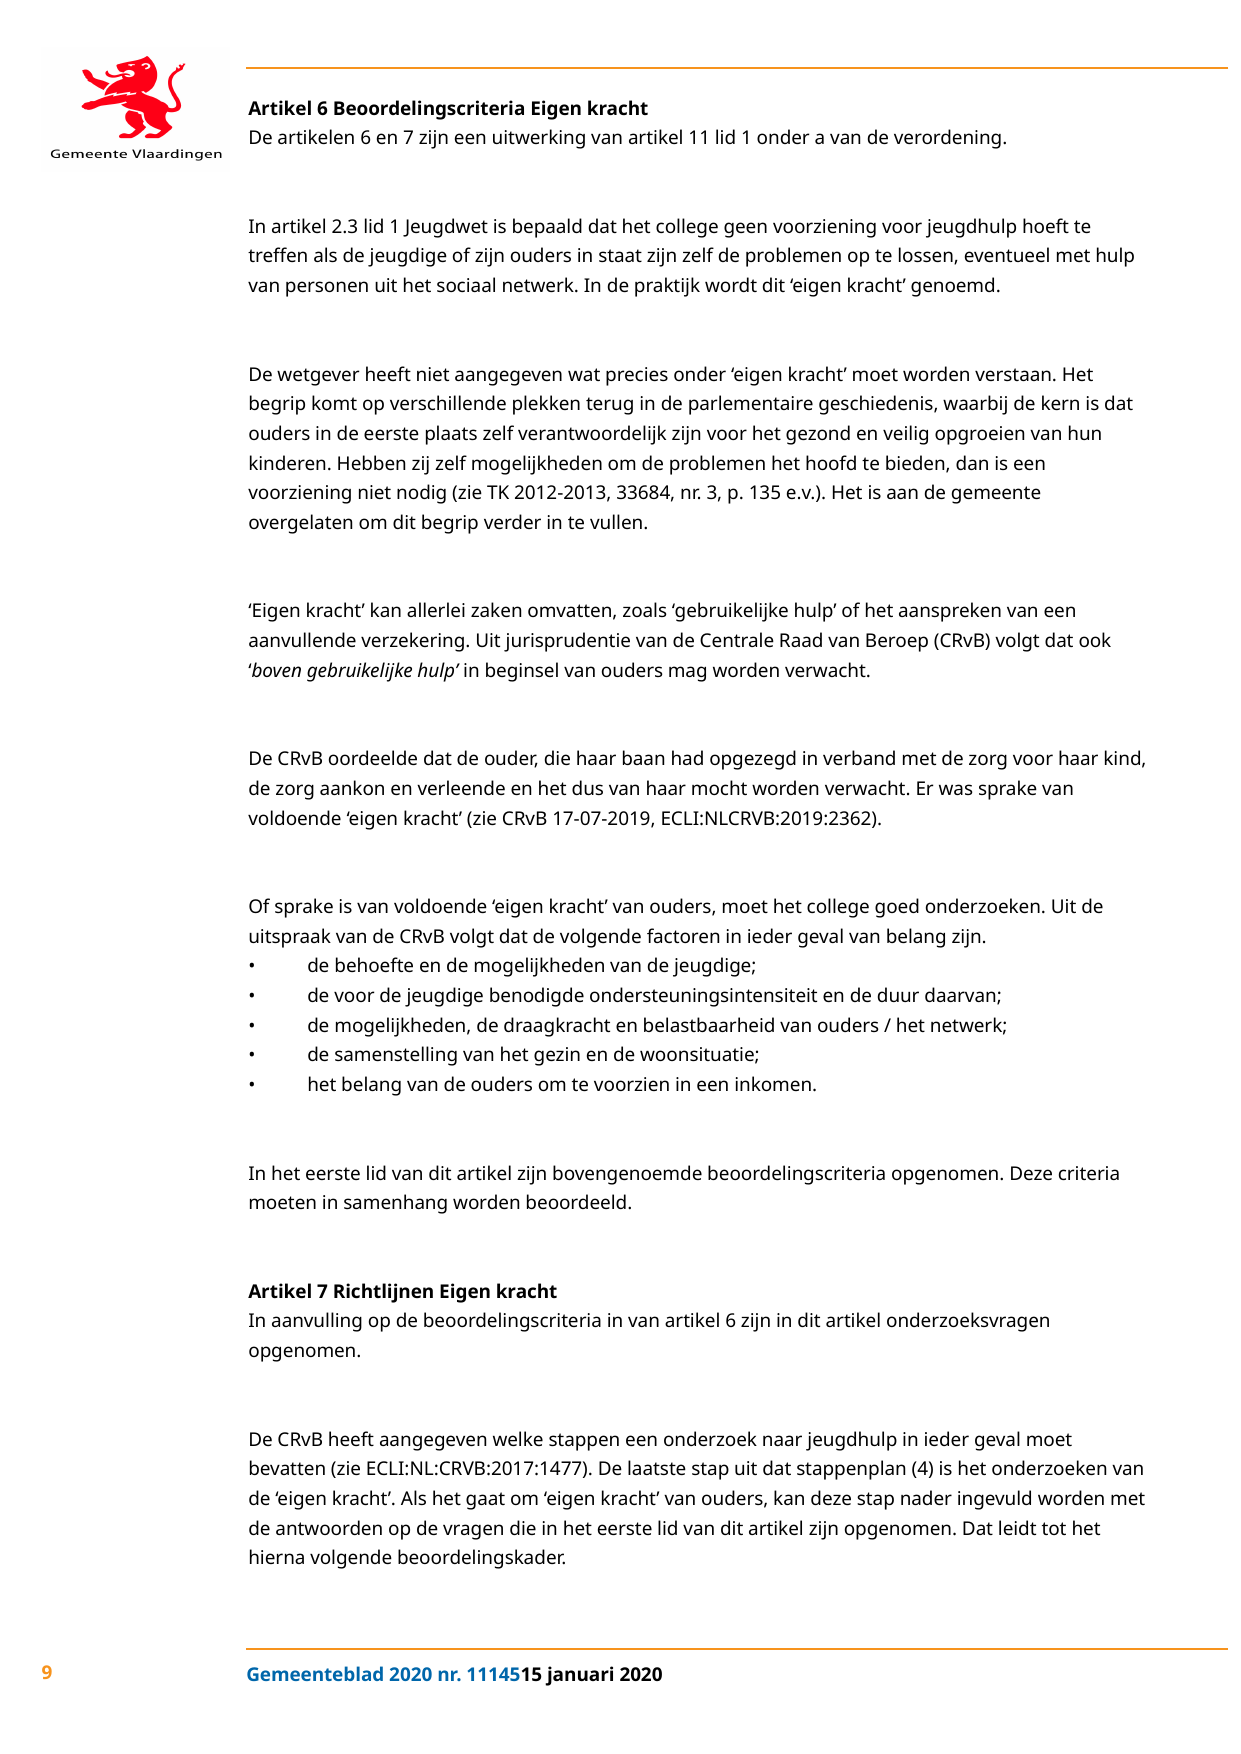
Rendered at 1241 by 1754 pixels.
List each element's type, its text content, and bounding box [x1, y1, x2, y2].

text In aanvulling op de beoordelingscriteria in van artikel 6 zijn in dit artikel onderzoeksvragen opgenomen. [248, 1308, 1152, 1363]
text Of sprake is van voldoende ‘eigen kracht’ van ouders, moet het college goed onderzoeken. Uit de uitspraak van de CRvB volgt dat de volgende factoren in ieder geval van belang zijn. [248, 893, 1152, 949]
text Artikel 7 Richtlijnen Eigen kracht [248, 1278, 1152, 1304]
list het belang van de ouders om te voorzien in een inkomen. [248, 1071, 1152, 1097]
text De wetgever heeft niet aangegeven wat precies onder ‘eigen kracht’ moet worden verstaan. Het begrip komt op verschillende plekken terug in de parlementaire geschiedenis, waarbij de kern is dat ouders in de eerste plaats zelf verantwoordelijk zijn voor het gezond en veilig opgroeien van hun kinderen. Hebben zij zelf mogelijkheden om de problemen het hoofd te bieden, dan is een voorziening niet nodig (zie TK 2012-2013, 33684, nr. 3, p. 135 e.v.). Het is aan de gemeente overgelaten om dit begrip verder in te vullen. [248, 361, 1152, 535]
text De CRvB oordeelde dat de ouder, die haar baan had opgezegd in verband met de zorg voor haar kind, de zorg aankon en verleende en het dus van haar mocht worden verwacht. Er was sprake van voldoende ‘eigen kracht’ (zie CRvB 17-07-2019, ECLI:NLCRVB:2019:2362). [248, 746, 1152, 831]
list de behoefte en de mogelijkheden van de jeugdige; [248, 953, 1152, 978]
text In het eerste lid van dit artikel zijn bovengenoemde beoordelingscriteria opgenomen. Deze criteria moeten in samenhang worden beoordeeld. [248, 1160, 1152, 1215]
text De CRvB heeft aangegeven welke stappen een onderzoek naar jeugdhulp in ieder geval moet bevatten (zie ECLI:NL:CRVB:2017:1477). De laatste stap uit dat stappenplan (4) is het onderzoeken van de ‘eigen kracht’. Als het gaat om ‘eigen kracht’ van ouders, kan deze stap nader ingevuld worden met de antwoorden op de vragen die in het eerste lid van dit artikel zijn opgenomen. Dat leidt tot het hierna volgende beoordelingskader. [248, 1426, 1152, 1570]
list de samenstelling van het gezin en de woonsituatie; [248, 1041, 1152, 1067]
text De artikelen 6 en 7 zijn een uitwerking van artikel 11 lid 1 onder a van de verordening. [248, 124, 1152, 150]
list de mogelijkheden, de draagkracht en belastbaarheid van ouders / het netwerk; [248, 1012, 1152, 1038]
text In artikel 2.3 lid 1 Jeugdwet is bepaald dat het college geen voorziening voor jeugdhulp hoeft te treffen als de jeugdige of zijn ouders in staat zijn zelf de problemen op te lossen, eventueel met hulp van personen uit het sociaal netwerk. In de praktijk wordt dit ‘eigen kracht’ genoemd. [248, 213, 1152, 298]
picture [41, 47, 231, 172]
text Artikel 6 Beoordelingscriteria Eigen kracht [248, 95, 1152, 121]
text ‘Eigen kracht’ kan allerlei zaken omvatten, zoals ‘gebruikelijke hulp’ of het aanspreken van een aanvullende verzekering. Uit jurisprudentie van de Centrale Raad van Beroep (CRvB) volgt dat ook ‘boven gebruikelijke hulp’ in beginsel van ouders mag worden verwacht. [248, 598, 1152, 683]
list de voor de jeugdige benodigde ondersteuningsintensiteit en de duur daarvan; [248, 982, 1152, 1008]
